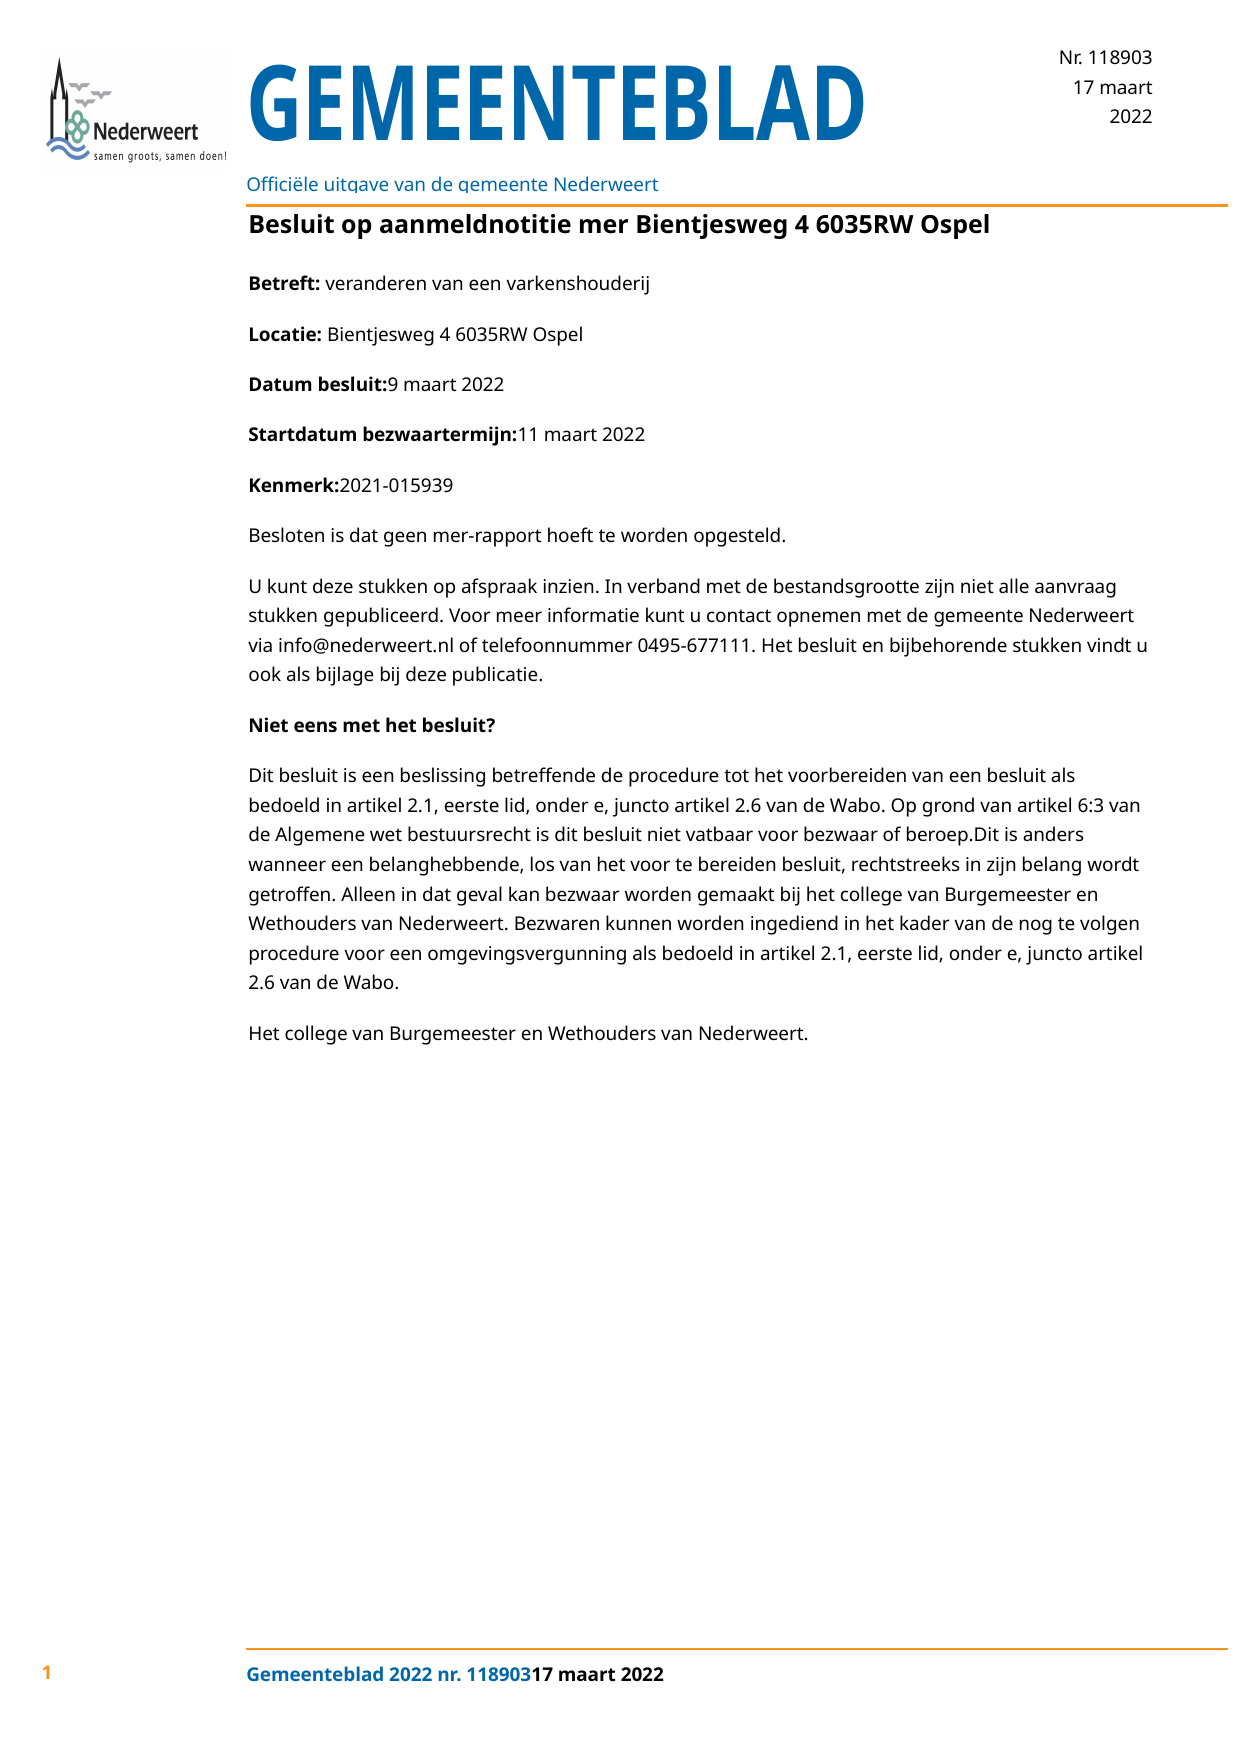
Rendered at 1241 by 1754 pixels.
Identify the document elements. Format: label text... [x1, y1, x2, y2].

text Besloten is dat geen mer-rapport hoeft te worden opgesteld. [248, 522, 1152, 548]
text Dit besluit is een beslissing betreffende de procedure tot het voorbereiden van een besluit als bedoeld in artikel 2.1, eerste lid, onder e, juncto artikel 2.6 van de Wabo. Op grond van artikel 6:3 van de Algemene wet bestuursrecht is dit besluit niet vatbaar voor bezwaar of beroep.Dit is anders wanneer een belanghebbende, los van het voor te bereiden besluit, rechtstreeks in zijn belang wordt getroffen. Alleen in dat geval kan bezwaar worden gemaakt bij het college van Burgemeester en Wethouders van Nederweert. Bezwaren kunnen worden ingediend in het kader van de nog te volgen procedure voor een omgevingsvergunning als bedoeld in artikel 2.1, eerste lid, onder e, juncto artikel 2.6 van de Wabo. [248, 762, 1152, 995]
text Besluit op aanmeldnotitie mer Bientjesweg 4 6035RW Ospel [248, 207, 1152, 241]
text U kunt deze stukken op afspraak inzien. In verband met de bestandsgrootte zijn niet alle aanvraag stukken gepubliceerd. Voor meer informatie kunt u contact opnemen met de gemeente Nederweert via info@nederweert.nl of telefoonnummer 0495-677111. Het besluit en bijbehorende stukken vindt u ook als bijlage bij deze publicatie. [248, 573, 1152, 687]
text Startdatum bezwaartermijn:11 maart 2022 [248, 422, 1152, 447]
text Betreft: veranderen van een varkenshouderij [248, 270, 1152, 296]
picture [41, 47, 231, 172]
text Locatie: Bientjesweg 4 6035RW Ospel [248, 321, 1152, 346]
text Datum besluit:9 maart 2022 [248, 371, 1152, 397]
text Het college van Burgemeester en Wethouders van Nederweert. [248, 1020, 1152, 1046]
text Niet eens met het besluit? [248, 712, 1152, 738]
text Kenmerk:2021-015939 [248, 472, 1152, 498]
